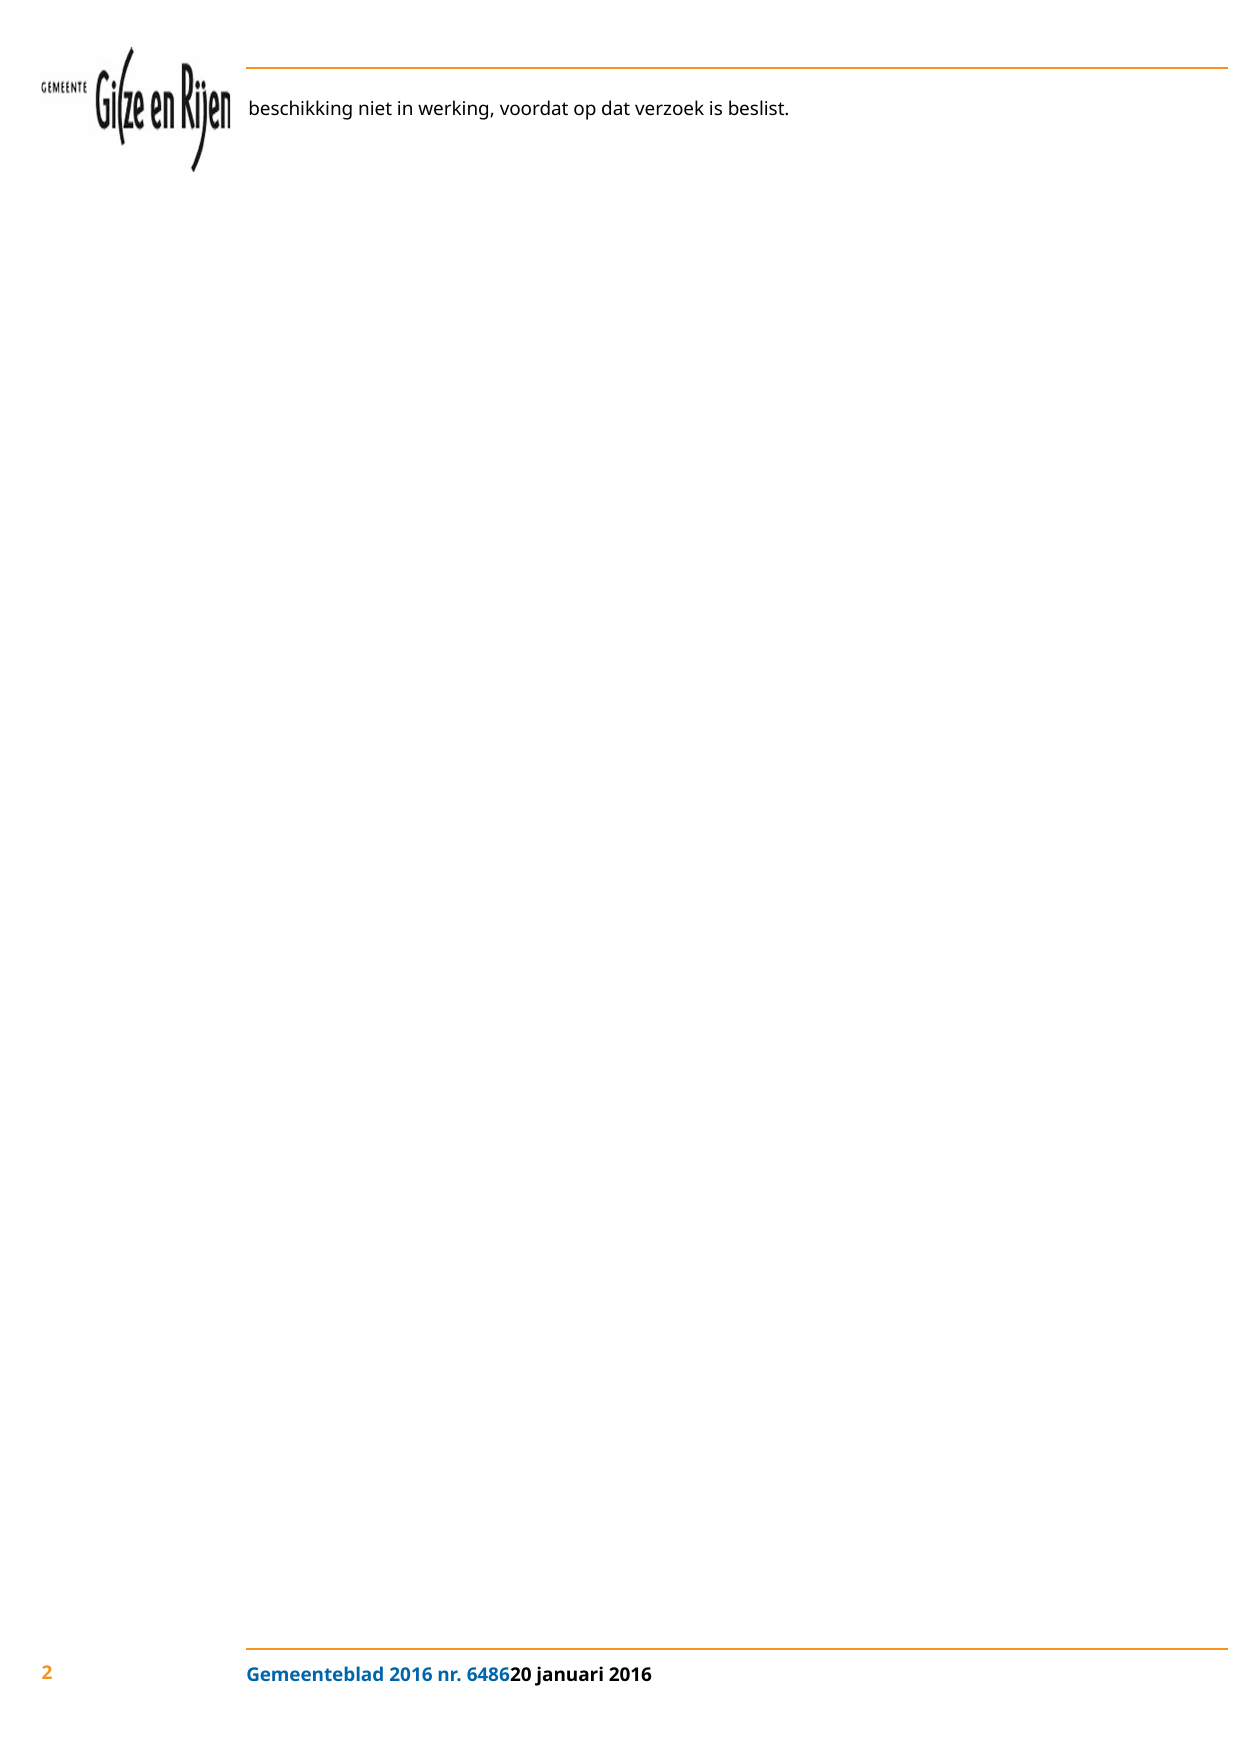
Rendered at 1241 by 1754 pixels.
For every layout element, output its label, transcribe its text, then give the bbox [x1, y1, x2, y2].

picture [41, 47, 231, 172]
text beschikking niet in werking, voordat op dat verzoek is beslist. [248, 95, 1152, 121]
